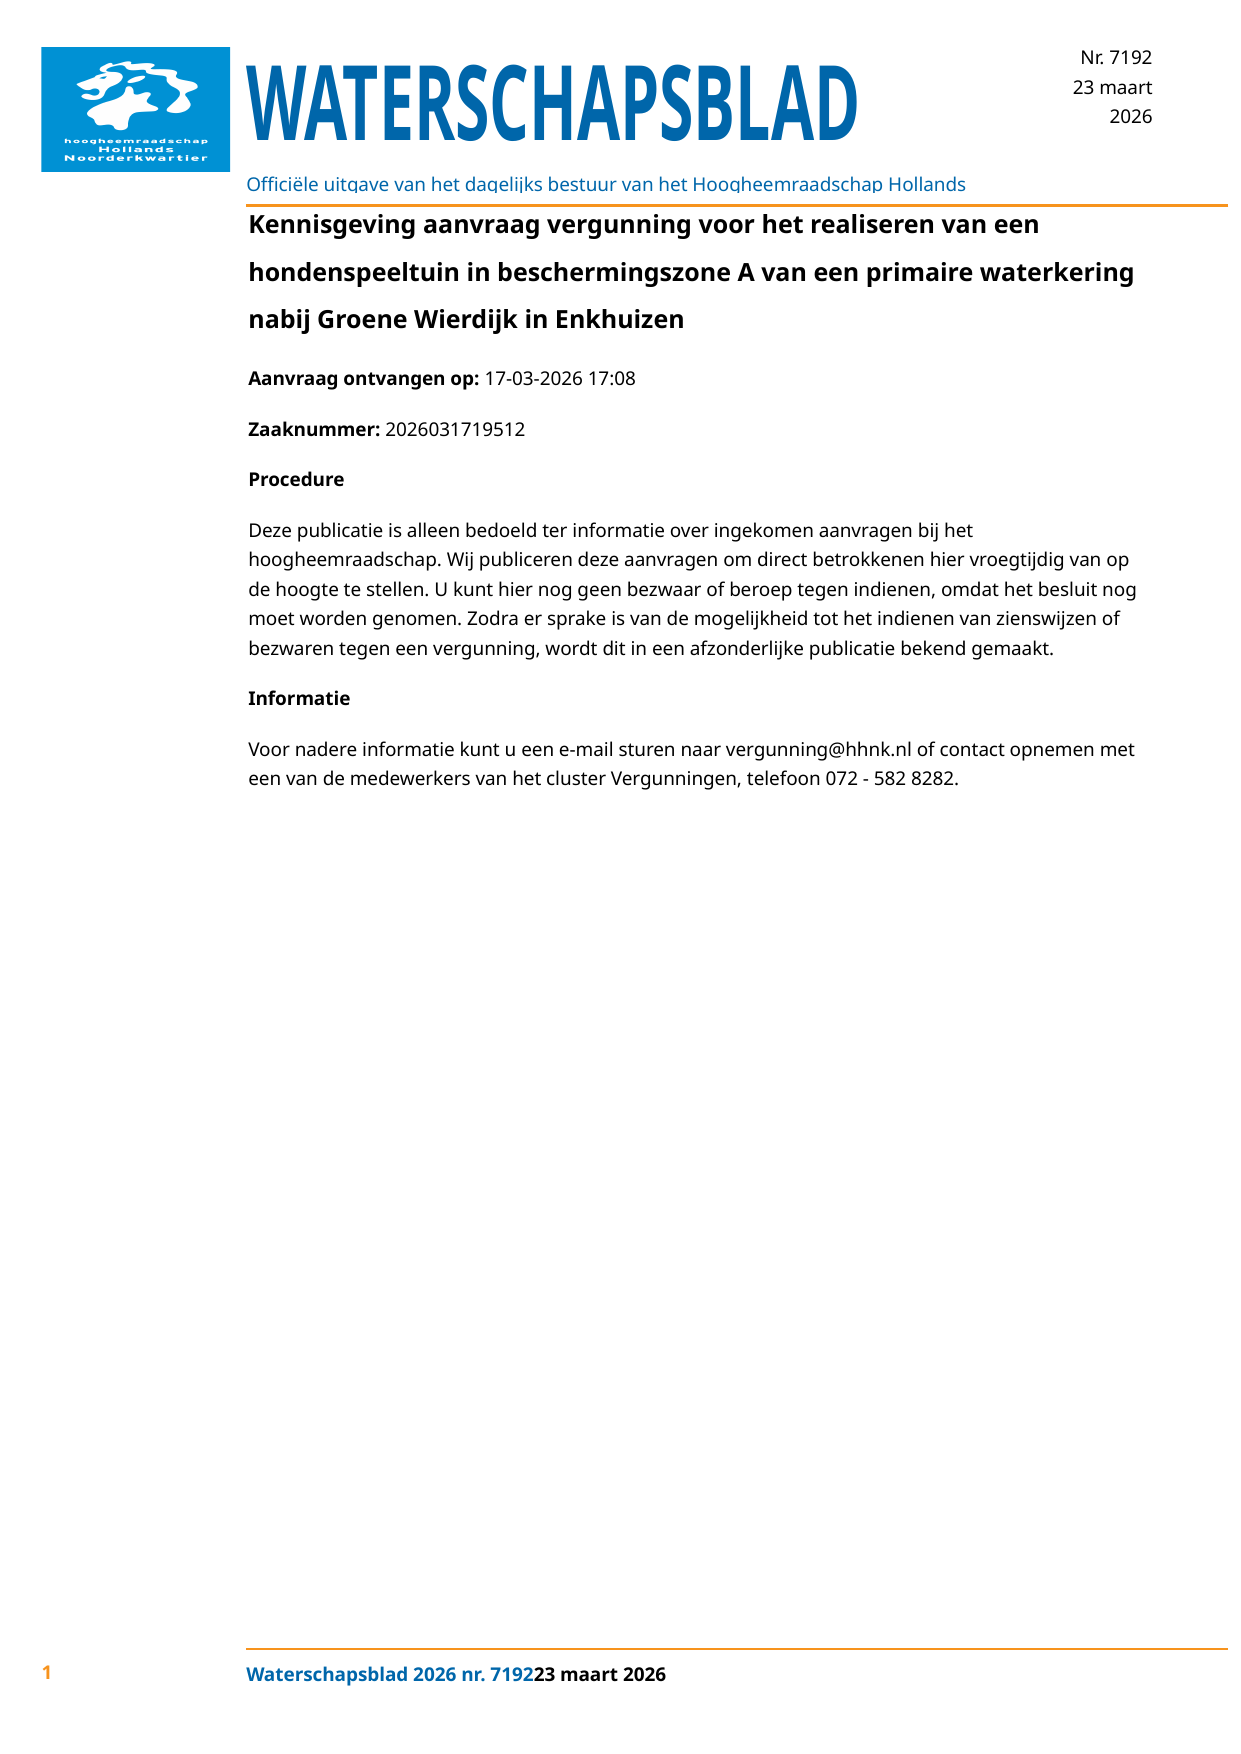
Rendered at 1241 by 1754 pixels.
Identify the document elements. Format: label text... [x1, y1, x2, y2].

picture [129, 76, 144, 82]
picture [88, 87, 157, 130]
picture [78, 64, 122, 99]
text Deze publicatie is alleen bedoeld ter informatie over ingekomen aanvragen bij het hoogheemraadschap. Wij publiceren deze aanvragen om direct betrokkenen hier vroegtijdig van op de hoogte te stellen. U kunt hier nog geen bezwaar of beroep tegen indienen, omdat het besluit nog moet worden genomen. Zodra er sprake is van de mogelijkheid tot het indienen van zienswijzen of bezwaren tegen een vergunning, wordt dit in een afzonderlijke publicatie bekend gemaakt. [248, 517, 1152, 661]
text Kennisgeving aanvraag vergunning voor het realiseren van een hondenspeeltuin in beschermingszone A van een primaire waterkering nabij Groene Wierdijk in Enkhuizen [248, 207, 1152, 336]
picture [118, 62, 197, 112]
text Zaaknummer: 2026031719512 [248, 416, 1152, 442]
text Voor nadere informatie kunt u een e-mail sturen naar vergunning@hhnk.nl of contact opnemen met een van de medewerkers van het cluster Vergunningen, telefoon 072 - 582 8282. [248, 736, 1152, 791]
text Informatie [248, 686, 1152, 711]
text Procedure [248, 466, 1152, 492]
text Aanvraag ontvangen op: 17-03-2026 17:08 [248, 366, 1152, 391]
